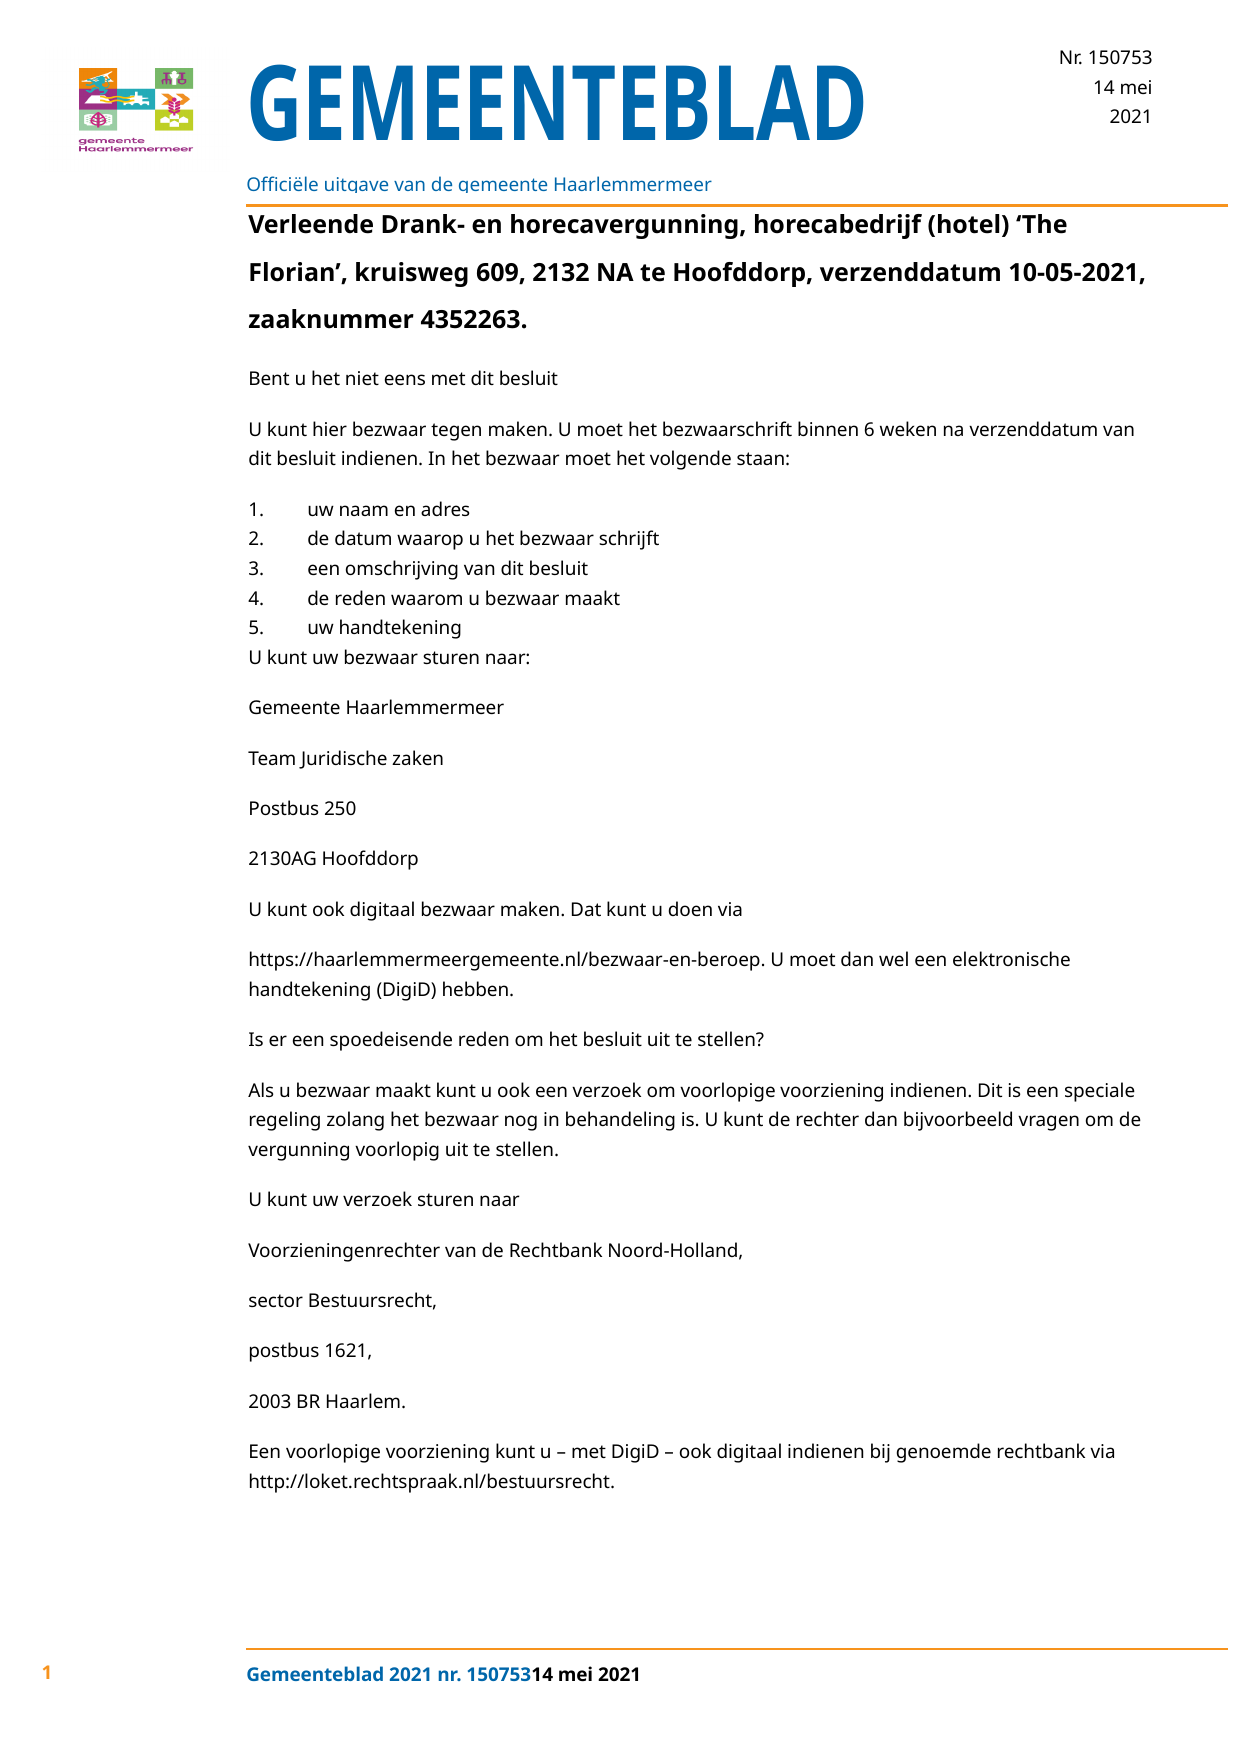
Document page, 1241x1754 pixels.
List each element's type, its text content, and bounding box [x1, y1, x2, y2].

text Als u bezwaar maakt kunt u ook een verzoek om voorlopige voorziening indienen. Dit is een speciale regeling zolang het bezwaar nog in behandeling is. U kunt de rechter dan bijvoorbeeld vragen om de vergunning voorlopig uit te stellen. [248, 1077, 1152, 1162]
list de reden waarom u bezwaar maakt [248, 585, 1152, 610]
text Voorzieningenrechter van de Rechtbank Noord-Holland, [248, 1237, 1152, 1262]
text Gemeente Haarlemmermeer [248, 694, 1152, 720]
text U kunt uw verzoek sturen naar [248, 1186, 1152, 1212]
text Team Juridische zaken [248, 745, 1152, 770]
text postbus 1621, [248, 1338, 1152, 1363]
list een omschrijving van dit besluit [248, 555, 1152, 581]
text Bent u het niet eens met dit besluit [248, 366, 1152, 391]
text Is er een spoedeisende reden om het besluit uit te stellen? [248, 1026, 1152, 1052]
text 2003 BR Haarlem. [248, 1388, 1152, 1414]
list de datum waarop u het bezwaar schrijft [248, 526, 1152, 551]
text Postbus 250 [248, 795, 1152, 821]
text 2130AG Hoofddorp [248, 846, 1152, 871]
text sector Bestuursrecht, [248, 1287, 1152, 1313]
text Verleende Drank- en horecavergunning, horecabedrijf (hotel) ‘The Florian’, kruisweg 609, 2132 NA te Hoofddorp, verzenddatum 10-05-2021, zaaknummer 4352263. [248, 207, 1152, 336]
text U kunt ook digitaal bezwaar maken. Dat kunt u doen via [248, 896, 1152, 922]
text https://haarlemmermeergemeente.nl/bezwaar-en-beroep. U moet dan wel een elektronische handtekening (DigiD) hebben. [248, 946, 1152, 1002]
text U kunt uw bezwaar sturen naar: [248, 644, 1152, 669]
list uw naam en adres [248, 496, 1152, 522]
text Een voorlopige voorziening kunt u – met DigiD – ook digitaal indienen bij genoemde rechtbank via http://loket.rechtspraak.nl/bestuursrecht. [248, 1438, 1152, 1494]
list uw handtekening [248, 614, 1152, 640]
text U kunt hier bezwaar tegen maken. U moet het bezwaarschrift binnen 6 weken na verzenddatum van dit besluit indienen. In het bezwaar moet het volgende staan: [248, 416, 1152, 471]
picture [41, 47, 231, 172]
